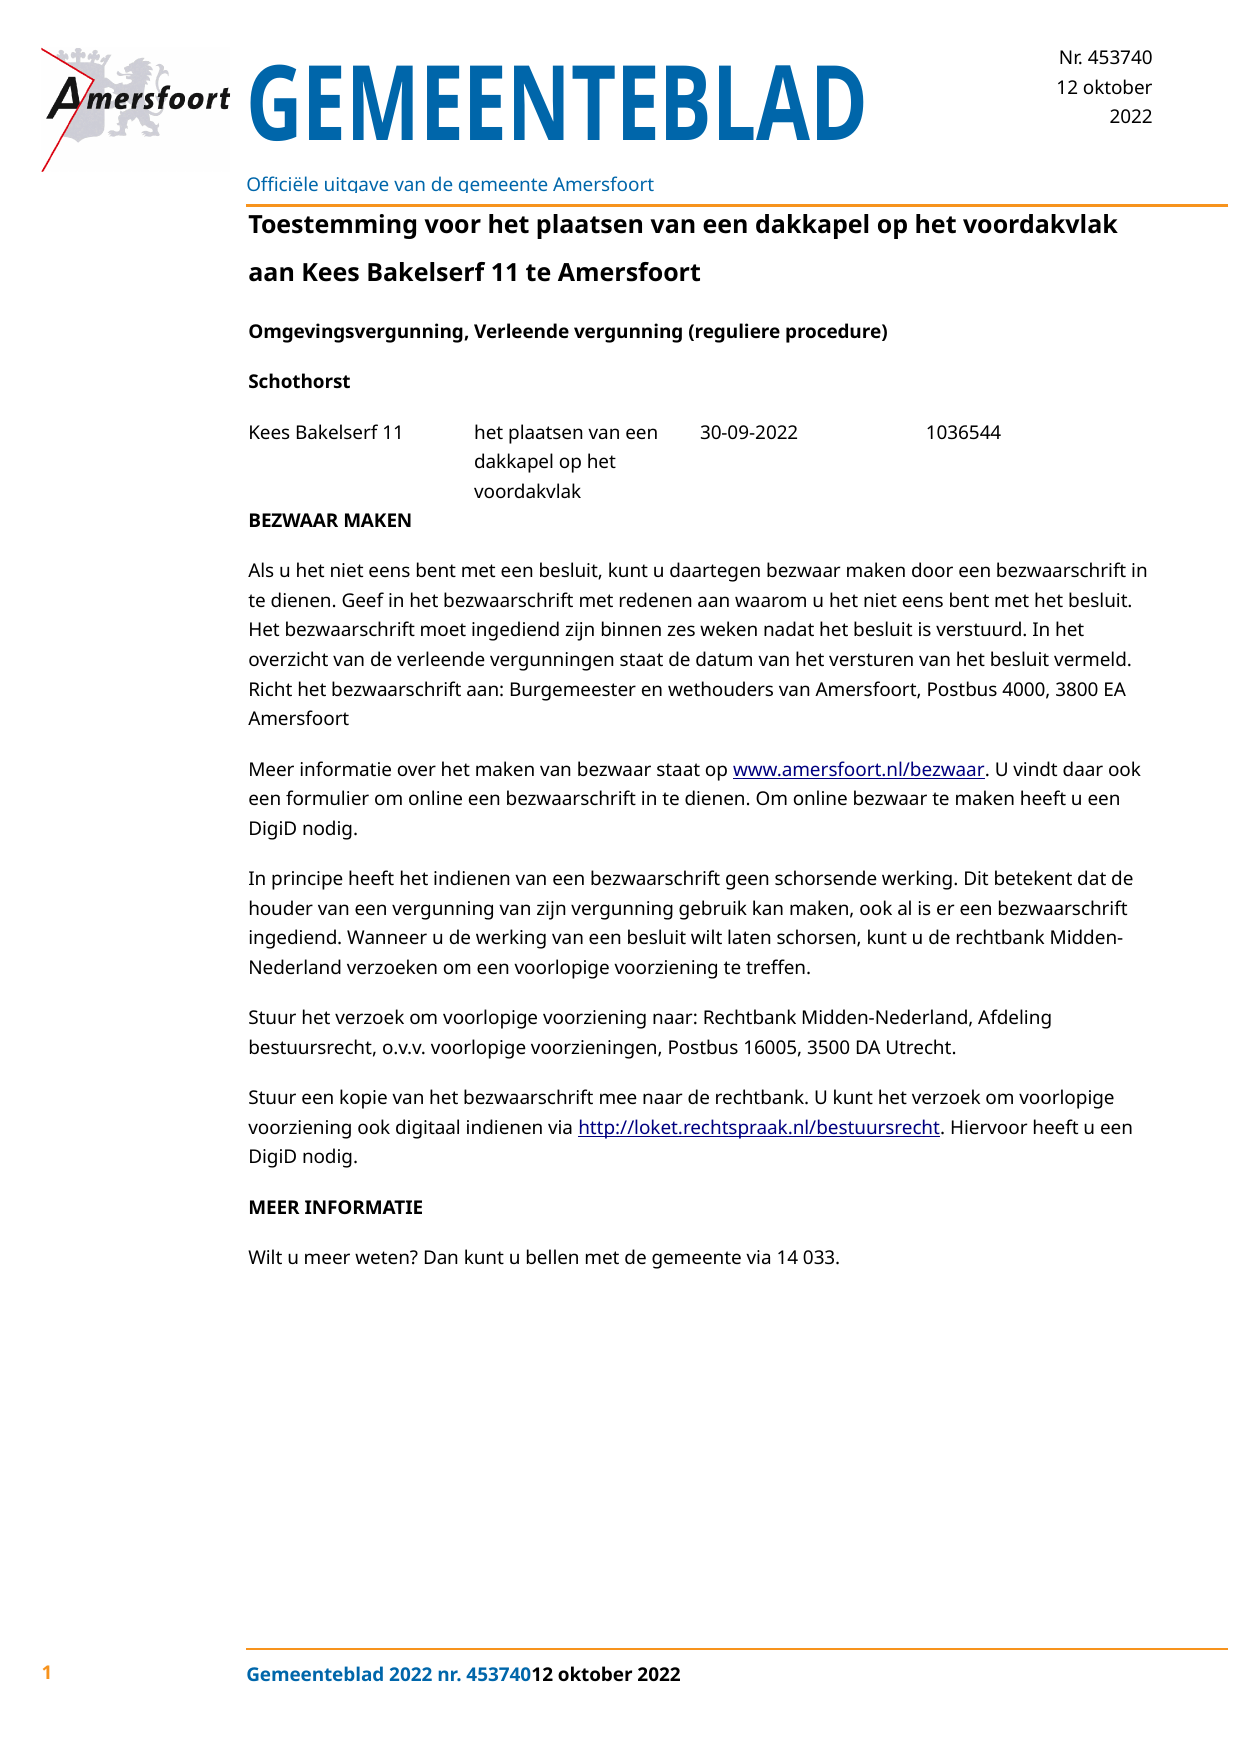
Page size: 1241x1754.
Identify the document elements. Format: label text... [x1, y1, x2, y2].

text MEER INFORMATIE [248, 1194, 1152, 1220]
text Stuur het verzoek om voorlopige voorziening naar: Rechtbank Midden-Nederland, Afdeling bestuursrecht, o.v.v. voorlopige voorzieningen, Postbus 16005, 3500 DA Utrecht. [248, 1004, 1152, 1060]
text Meer informatie over het maken van bezwaar staat op www.amersfoort.nl/bezwaar. U vindt daar ook een formulier om online een bezwaarschrift in te dienen. Om online bezwaar te maken heeft u een DigiD nodig. [248, 756, 1152, 841]
table_header het plaatsen van een dakkapel op het voordakvlak [474, 419, 700, 504]
text Als u het niet eens bent met een besluit, kunt u daartegen bezwaar maken door een bezwaarschrift in te dienen. Geef in het bezwaarschrift met redenen aan waarom u het niet eens bent met het besluit. Het bezwaarschrift moet ingediend zijn binnen zes weken nadat het besluit is verstuurd. In het overzicht van de verleende vergunningen staat de datum van het versturen van het besluit vermeld. Richt het bezwaarschrift aan: Burgemeester en wethouders van Amersfoort, Postbus 4000, 3800 EA Amersfoort [248, 557, 1152, 731]
table_header 1036544 [926, 419, 1152, 504]
text Omgevingsvergunning, Verleende vergunning (reguliere procedure) [248, 318, 1152, 344]
table_header Kees Bakelserf 11 [248, 419, 474, 504]
text In principe heeft het indienen van een bezwaarschrift geen schorsende werking. Dit betekent dat de houder van een vergunning van zijn vergunning gebruik kan maken, ook al is er een bezwaarschrift ingediend. Wanneer u de werking van een besluit wilt laten schorsen, kunt u de rechtbank Midden-Nederland verzoeken om een voorlopige voorziening te treffen. [248, 865, 1152, 980]
text Stuur een kopie van het bezwaarschrift mee naar de rechtbank. U kunt het verzoek om voorlopige voorziening ook digitaal indienen via http://loket.rechtspraak.nl/bestuursrecht. Hiervoor heeft u een DigiD nodig. [248, 1084, 1152, 1169]
picture [41, 47, 231, 172]
text BEZWAAR MAKEN [248, 507, 1152, 533]
text Toestemming voor het plaatsen van een dakkapel op het voordakvlak aan Kees Bakelserf 11 te Amersfoort [248, 207, 1152, 288]
text Schothorst [248, 368, 1152, 394]
table_header 30-09-2022 [700, 419, 926, 504]
text Wilt u meer weten? Dan kunt u bellen met de gemeente via 14 033. [248, 1244, 1152, 1270]
